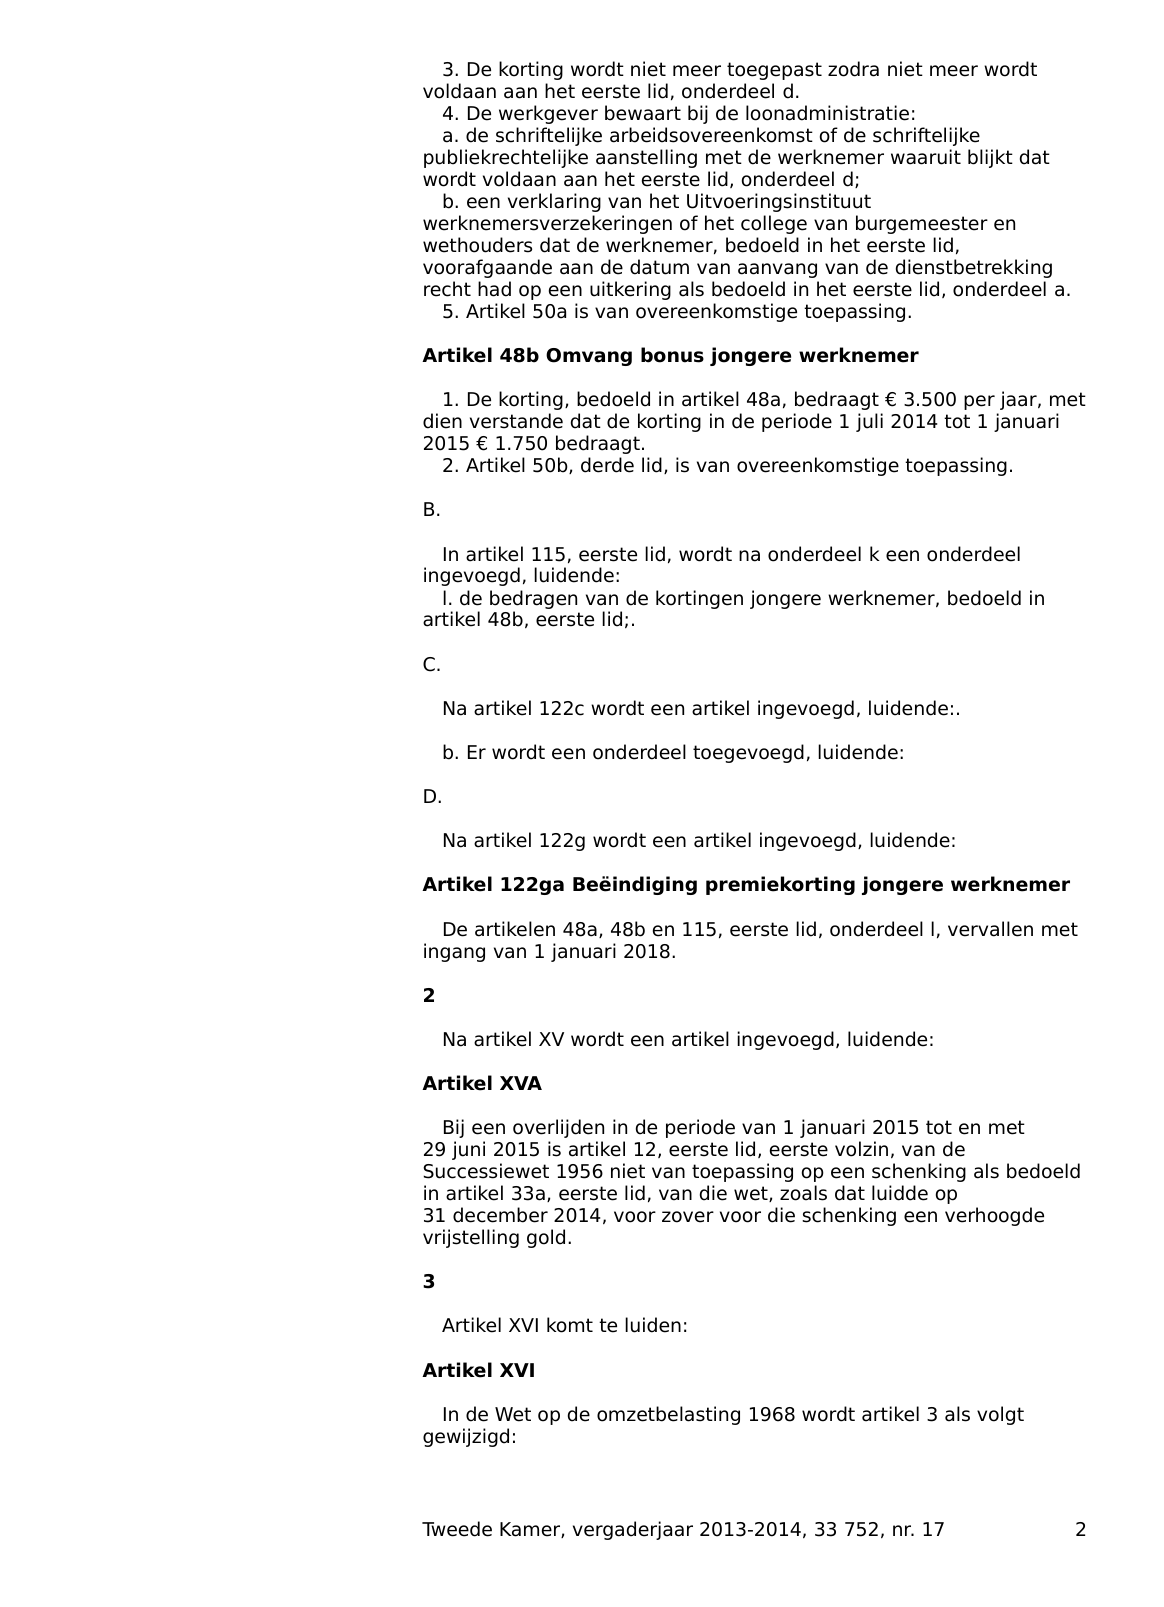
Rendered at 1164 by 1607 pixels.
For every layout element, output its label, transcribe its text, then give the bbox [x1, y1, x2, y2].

text 4. De werkgever bewaart bij de loonadministratie: [422, 103, 1087, 125]
text b. Er wordt een onderdeel toegevoegd, luidende: [422, 742, 1087, 764]
text a. de schriftelijke arbeidsovereenkomst of de schriftelijke publiekrechtelijke aanstelling met de werknemer waaruit blijkt dat wordt voldaan aan het eerste lid, onderdeel d; [422, 125, 1087, 191]
subtitle Artikel XVI [422, 1359, 1087, 1382]
text Na artikel XV wordt een artikel ingevoegd, luidende: [422, 1029, 1087, 1051]
text Na artikel 122g wordt een artikel ingevoegd, luidende: [422, 830, 1087, 852]
text Artikel XVI komt te luiden: [422, 1315, 1087, 1337]
text 1. De korting, bedoeld in artikel 48a, bedraagt € 3.500 per jaar, met dien verstande dat de korting in de periode 1 juli 2014 tot 1 januari 2015 € 1.750 bedraagt. [422, 389, 1087, 455]
subtitle 2 [422, 985, 1087, 1007]
subtitle Artikel 122ga Beëindiging premiekorting jongere werknemer [422, 874, 1087, 896]
subtitle Artikel 48b Omvang bonus jongere werknemer [422, 345, 1087, 367]
text 2. Artikel 50b, derde lid, is van overeenkomstige toepassing. [422, 455, 1087, 477]
text In artikel 115, eerste lid, wordt na onderdeel k een onderdeel ingevoegd, luidende: [422, 543, 1087, 587]
text Na artikel 122c wordt een artikel ingevoegd, luidende:. [422, 698, 1087, 720]
subtitle B. [422, 499, 1087, 521]
text l. de bedragen van de kortingen jongere werknemer, bedoeld in artikel 48b, eerste lid;. [422, 587, 1087, 631]
subtitle Artikel XVA [422, 1073, 1087, 1095]
subtitle 3 [422, 1271, 1087, 1293]
subtitle C. [422, 653, 1087, 676]
text 5. Artikel 50a is van overeenkomstige toepassing. [422, 301, 1087, 323]
text Bij een overlijden in de periode van 1 januari 2015 tot en met 29 juni 2015 is artikel 12, eerste lid, eerste volzin, van de Successiewet 1956 niet van toepassing op een schenking als bedoeld in artikel 33a, eerste lid, van die wet, zoals dat luidde op 31 december 2014, voor zover voor die schenking een verhoogde vrijstelling gold. [422, 1117, 1087, 1249]
text 3. De korting wordt niet meer toegepast zodra niet meer wordt voldaan aan het eerste lid, onderdeel d. [422, 59, 1087, 103]
text De artikelen 48a, 48b en 115, eerste lid, onderdeel l, vervallen met ingang van 1 januari 2018. [422, 918, 1087, 962]
subtitle D. [422, 786, 1087, 808]
text In de Wet op de omzetbelasting 1968 wordt artikel 3 als volgt gewijzigd: [422, 1404, 1087, 1448]
text b. een verklaring van het Uitvoeringsinstituut werknemersverzekeringen of het college van burgemeester en wethouders dat de werknemer, bedoeld in het eerste lid, voorafgaande aan de datum van aanvang van de dienstbetrekking recht had op een uitkering als bedoeld in het eerste lid, onderdeel a. [422, 191, 1087, 301]
